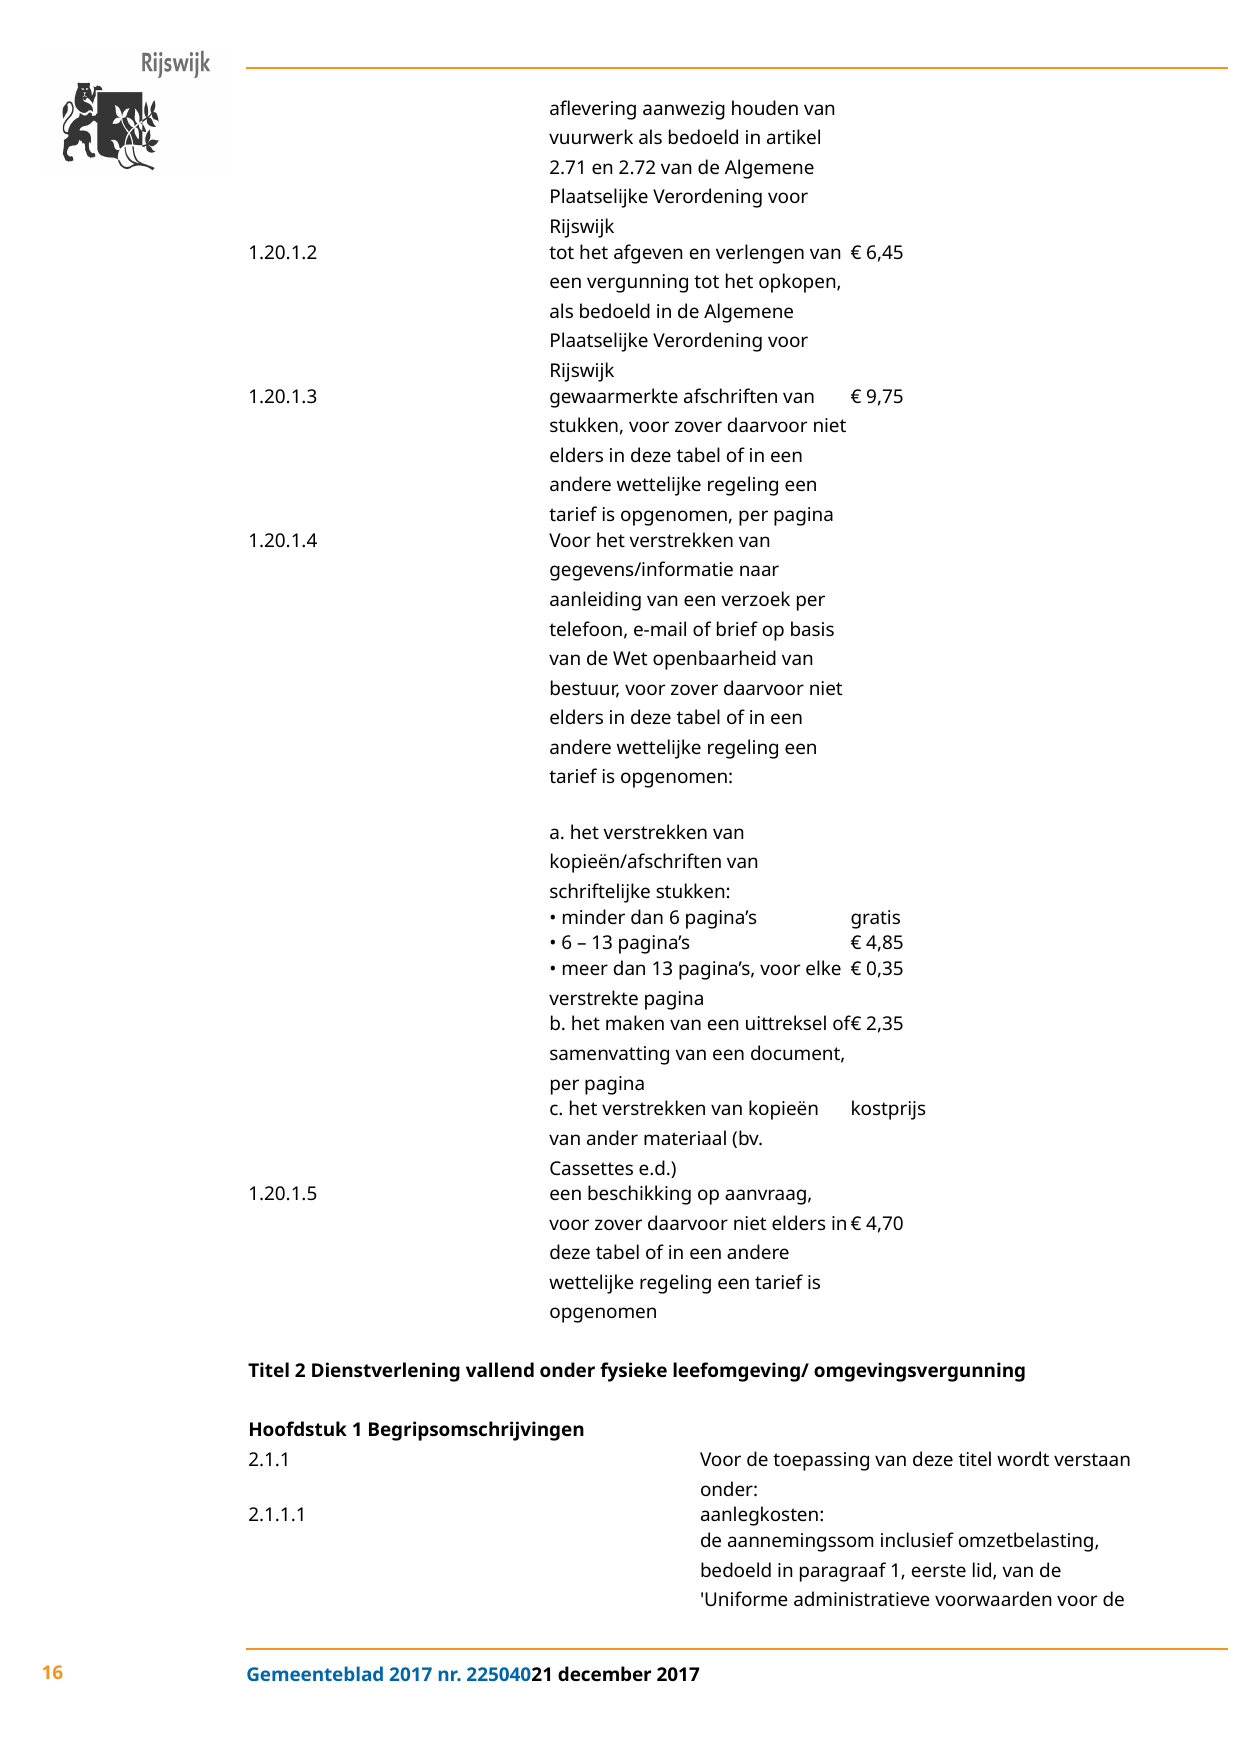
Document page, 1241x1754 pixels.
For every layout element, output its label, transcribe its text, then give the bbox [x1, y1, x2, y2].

table_cell gewaarmerkte afschriften van stukken, voor zover daarvoor niet elders in deze tabel of in een andere wettelijke regeling een tarief is opgenomen, per pagina [549, 383, 850, 527]
table_cell gratis [850, 904, 1152, 929]
table_cell [850, 95, 1152, 239]
table_cell b. het maken van een uittreksel of samenvatting van een document, per pagina [549, 1011, 850, 1096]
table_cell 1.20.1.5 [248, 1180, 549, 1324]
table_cell € 9,75 [850, 383, 1152, 527]
table_cell • minder dan 6 pagina’s [549, 904, 850, 929]
text Titel 2 Dienstverlening vallend onder fysieke leefomgeving/ omgevingsvergunning [248, 1357, 1152, 1383]
table_cell aflevering aanwezig houden van vuurwerk als bedoeld in artikel 2.71 en 2.72 van de Algemene Plaatselijke Verordening voor Rijswijk [549, 95, 850, 239]
table_cell 1.20.1.3 [248, 383, 549, 527]
table_cell 2.1.1.1 [248, 1501, 700, 1527]
table_cell [248, 1527, 700, 1612]
table_header 2.1.1 [248, 1446, 700, 1501]
table_cell € 6,45 [850, 239, 1152, 383]
table_cell een beschikking op aanvraag, voor zover daarvoor niet elders in deze tabel of in een andere wettelijke regeling een tarief is opgenomen [549, 1180, 850, 1324]
table_cell c. het verstrekken van kopieën van ander materiaal (bv. Cassettes e.d.) [549, 1096, 850, 1180]
table_cell 1.20.1.4 [248, 527, 549, 1180]
table_cell € 0,35 [850, 955, 1152, 1011]
table_cell [850, 819, 1152, 904]
picture [41, 47, 231, 172]
table_cell Voor het verstrekken van gegevens/informatie naar aanleiding van een verzoek per telefoon, e-mail of brief op basis van de Wet openbaarheid van bestuur, voor zover daarvoor niet elders in deze tabel of in een andere wettelijke regeling een tarief is opgenomen: [549, 527, 850, 819]
table_cell € 2,35 [850, 1011, 1152, 1096]
table_cell [850, 527, 1152, 819]
table_cell aanlegkosten: [700, 1501, 1152, 1527]
table_cell € 4,70 [850, 1180, 1152, 1324]
table_cell de aannemingssom inclusief omzetbelasting, bedoeld in paragraaf 1, eerste lid, van de 'Uniforme administratieve voorwaarden voor de [700, 1527, 1152, 1612]
table_header Voor de toepassing van deze titel wordt verstaan onder: [700, 1446, 1152, 1501]
table_cell [248, 95, 549, 239]
table_cell • 6 – 13 pagina’s [549, 930, 850, 955]
table_cell tot het afgeven en verlengen van een vergunning tot het opkopen, als bedoeld in de Algemene Plaatselijke Verordening voor Rijswijk [549, 239, 850, 383]
table_cell • meer dan 13 pagina’s, voor elke verstrekte pagina [549, 955, 850, 1011]
table_cell kostprijs [850, 1096, 1152, 1180]
table_cell € 4,85 [850, 930, 1152, 955]
table_cell 1.20.1.2 [248, 239, 549, 383]
text Hoofdstuk 1 Begripsomschrijvingen [248, 1416, 1152, 1442]
table_cell a. het verstrekken van kopieën/afschriften van schriftelijke stukken: [549, 819, 850, 904]
